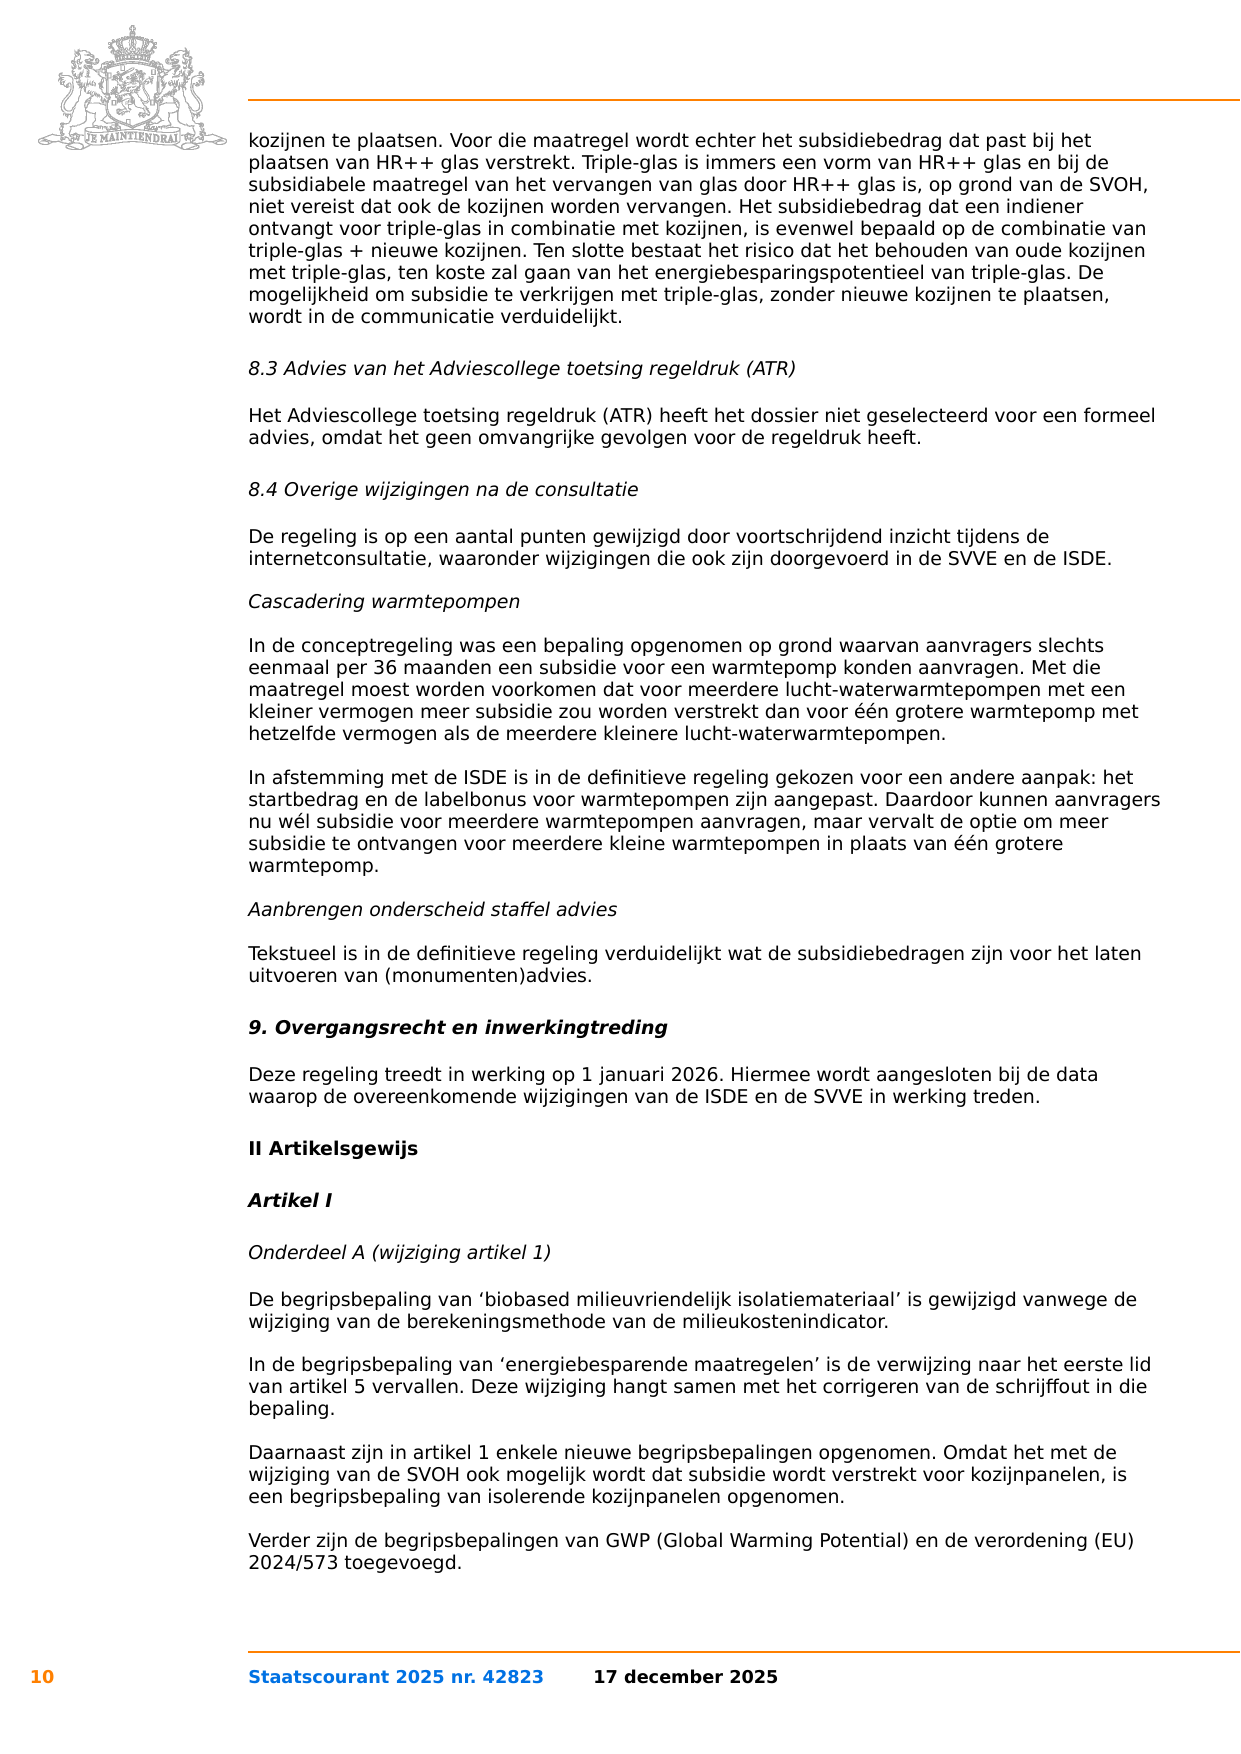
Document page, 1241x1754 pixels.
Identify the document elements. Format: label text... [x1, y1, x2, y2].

subtitle Cascadering warmtepompen [248, 591, 1163, 613]
text Verder zijn de begripsbepalingen van GWP (Global Warming Potential) en de verordening (EU) 2024/573 toegevoegd. [248, 1530, 1163, 1574]
text In de begripsbepaling van ‘energiebesparende maatregelen’ is de verwijzing naar het eerste lid van artikel 5 vervallen. Deze wijziging hangt samen met het corrigeren van de schrijffout in die bepaling. [248, 1354, 1163, 1420]
subtitle 9. Overgangsrecht en inwerkingtreding [248, 1017, 1163, 1039]
subtitle Aanbrengen onderscheid staffel advies [248, 899, 1163, 921]
subtitle 8.3 Advies van het Adviescollege toetsing regeldruk (ATR) [248, 358, 1163, 380]
picture [38, 25, 227, 150]
text Het Adviescollege toetsing regeldruk (ATR) heeft het dossier niet geselecteerd voor een formeel advies, omdat het geen omvangrijke gevolgen voor de regeldruk heeft. [248, 405, 1163, 449]
text Deze regeling treedt in werking op 1 januari 2026. Hiermee wordt aangesloten bij de data waarop de overeenkomende wijzigingen van de ISDE en de SVVE in werking treden. [248, 1064, 1163, 1108]
subtitle Artikel I [248, 1189, 1163, 1212]
text kozijnen te plaatsen. Voor die maatregel wordt echter het subsidiebedrag dat past bij het plaatsen van HR++ glas verstrekt. Triple-glas is immers een vorm van HR++ glas en bij de subsidiabele maatregel van het vervangen van glas door HR++ glas is, op grond van de SVOH, niet vereist dat ook de kozijnen worden vervangen. Het subsidiebedrag dat een indiener ontvangt voor triple-glas in combinatie met kozijnen, is evenwel bepaald op de combinatie van triple-glas + nieuwe kozijnen. Ten slotte bestaat het risico dat het behouden van oude kozijnen met triple-glas, ten koste zal gaan van het energiebesparingspotentieel van triple-glas. De mogelijkheid om subsidie te verkrijgen met triple-glas, zonder nieuwe kozijnen te plaatsen, wordt in de communicatie verduidelijkt. [248, 130, 1163, 328]
text Daarnaast zijn in artikel 1 enkele nieuwe begripsbepalingen opgenomen. Omdat het met de wijziging van de SVOH ook mogelijk wordt dat subsidie wordt verstrekt voor kozijnpanelen, is een begripsbepaling van isolerende kozijnpanelen opgenomen. [248, 1442, 1163, 1508]
subtitle Onderdeel A (wijziging artikel 1) [248, 1242, 1163, 1263]
text De regeling is op een aantal punten gewijzigd door voortschrijdend inzicht tijdens de internetconsultatie, waaronder wijzigingen die ook zijn doorgevoerd in de SVVE en de ISDE. [248, 526, 1163, 569]
text In de conceptregeling was een bepaling opgenomen op grond waarvan aanvragers slechts eenmaal per 36 maanden een subsidie voor een warmtepomp konden aanvragen. Met die maatregel moest worden voorkomen dat voor meerdere lucht-waterwarmtepompen met een kleiner vermogen meer subsidie zou worden verstrekt dan voor één grotere warmtepomp met hetzelfde vermogen als de meerdere kleinere lucht-waterwarmtepompen. [248, 635, 1163, 745]
subtitle 8.4 Overige wijzigingen na de consultatie [248, 479, 1163, 501]
subtitle II Artikelsgewijs [248, 1138, 1163, 1159]
text De begripsbepaling van ‘biobased milieuvriendelijk isolatiemateriaal’ is gewijzigd vanwege de wijziging van de berekeningsmethode van de milieukostenindicator. [248, 1288, 1163, 1332]
text Tekstueel is in de definitieve regeling verduidelijkt wat de subsidiebedragen zijn voor het laten uitvoeren van (monumenten)advies. [248, 943, 1163, 987]
text In afstemming met de ISDE is in de definitieve regeling gekozen voor een andere aanpak: het startbedrag en de labelbonus voor warmtepompen zijn aangepast. Daardoor kunnen aanvragers nu wél subsidie voor meerdere warmtepompen aanvragen, maar vervalt de optie om meer subsidie te ontvangen voor meerdere kleine warmtepompen in plaats van één grotere warmtepomp. [248, 767, 1163, 877]
